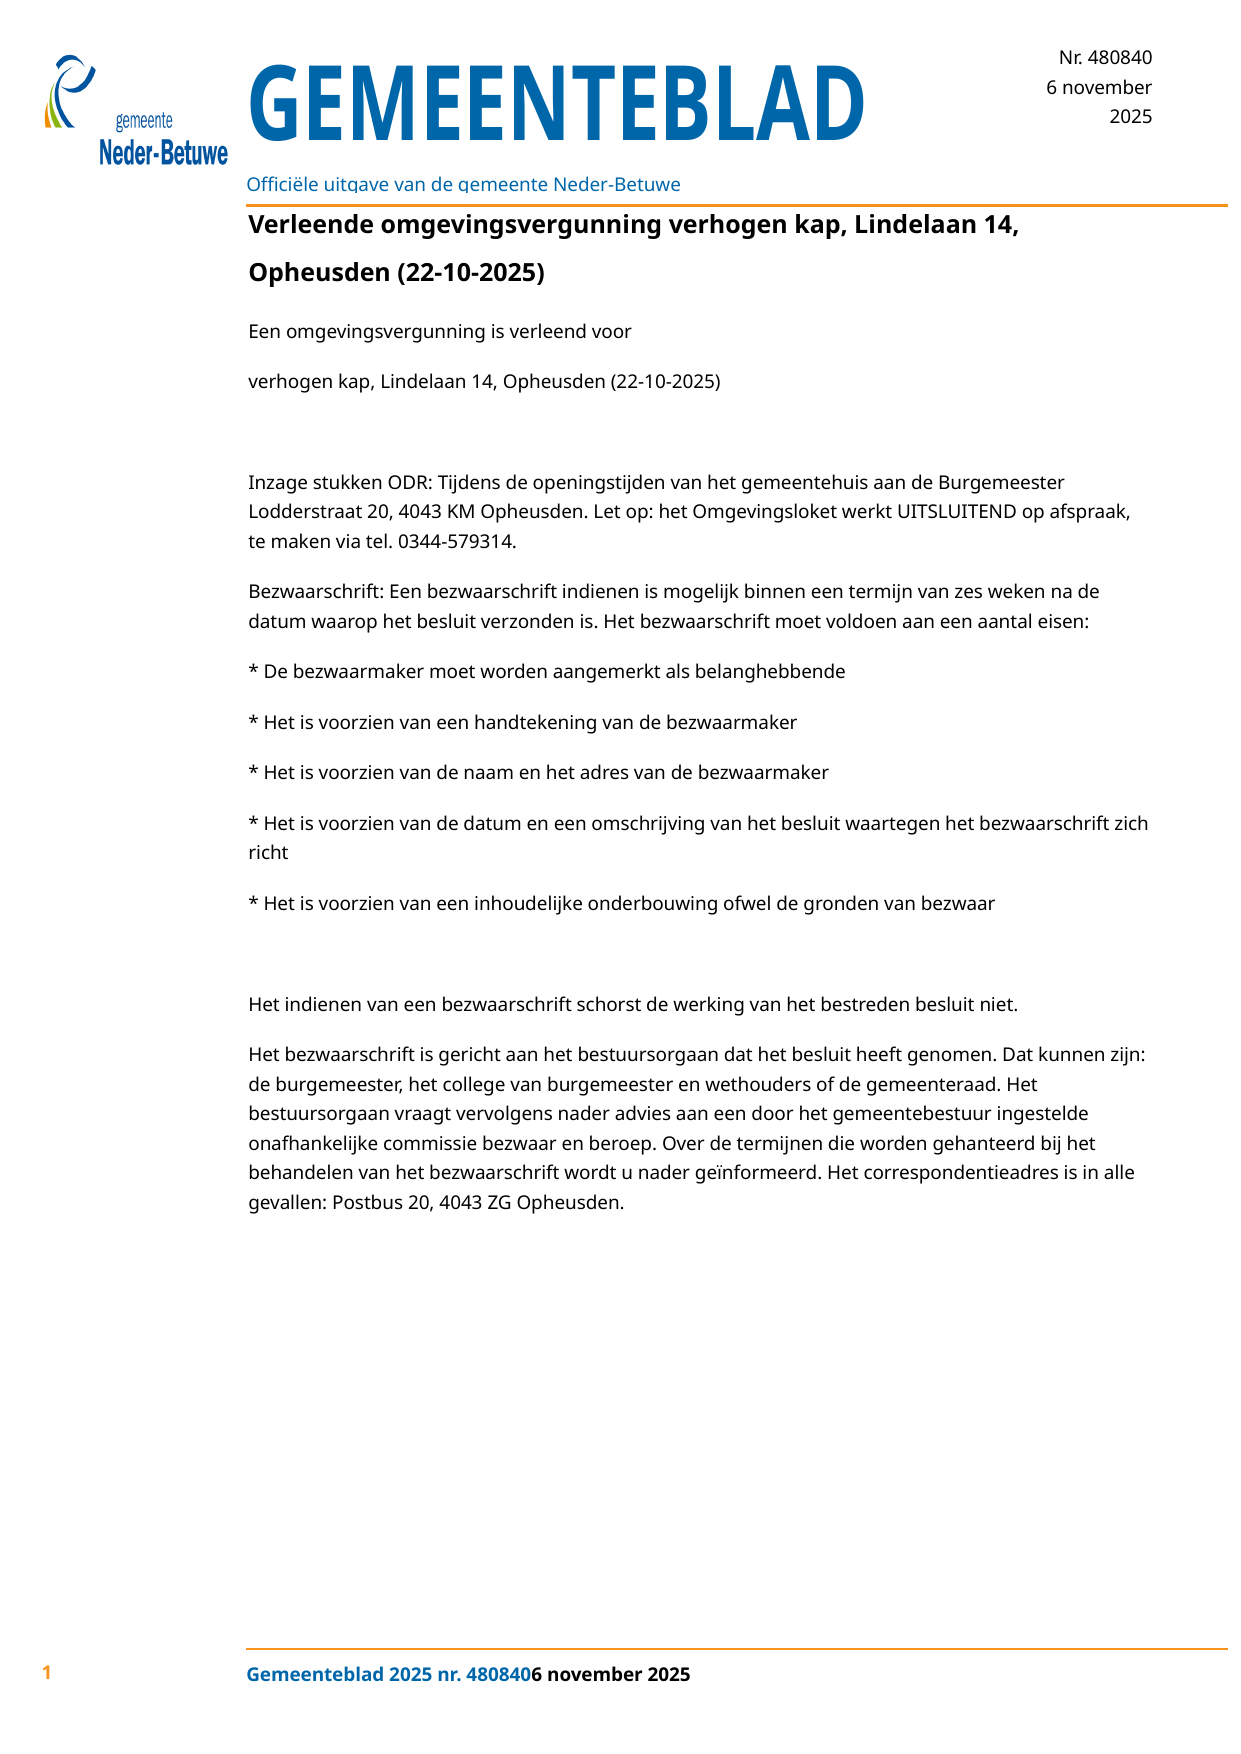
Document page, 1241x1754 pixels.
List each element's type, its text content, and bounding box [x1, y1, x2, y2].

text Bezwaarschrift: Een bezwaarschrift indienen is mogelijk binnen een termijn van zes weken na de datum waarop het besluit verzonden is. Het bezwaarschrift moet voldoen aan een aantal eisen: [248, 579, 1152, 634]
text * Het is voorzien van een handtekening van de bezwaarmaker [248, 709, 1152, 735]
text Het indienen van een bezwaarschrift schorst de werking van het bestreden besluit niet. [248, 991, 1152, 1017]
text * Het is voorzien van de datum en een omschrijving van het besluit waartegen het bezwaarschrift zich richt [248, 810, 1152, 865]
text * Het is voorzien van de naam en het adres van de bezwaarmaker [248, 759, 1152, 785]
text Een omgevingsvergunning is verleend voor [248, 318, 1152, 344]
text Verleende omgevingsvergunning verhogen kap, Lindelaan 14, Opheusden (22-10-2025) [248, 207, 1152, 288]
text Inzage stukken ODR: Tijdens de openingstijden van het gemeentehuis aan de Burgemeester Lodderstraat 20, 4043 KM Opheusden. Let op: het Omgevingsloket werkt UITSLUITEND op afspraak, te maken via tel. 0344-579314. [248, 469, 1152, 554]
text Het bezwaarschrift is gericht aan het bestuursorgaan dat het besluit heeft genomen. Dat kunnen zijn: de burgemeester, het college van burgemeester en wethouders of de gemeenteraad. Het bestuursorgaan vraagt vervolgens nader advies aan een door het gemeentebestuur ingestelde onafhankelijke commissie bezwaar en beroep. Over de termijnen die worden gehanteerd bij het behandelen van het bezwaarschrift wordt u nader geïnformeerd. Het correspondentieadres is in alle gevallen: Postbus 20, 4043 ZG Opheusden. [248, 1041, 1152, 1215]
text * De bezwaarmaker moet worden aangemerkt als belanghebbende [248, 659, 1152, 684]
text verhogen kap, Lindelaan 14, Opheusden (22-10-2025) [248, 368, 1152, 394]
text * Het is voorzien van een inhoudelijke onderbouwing ofwel de gronden van bezwaar [248, 890, 1152, 916]
picture [41, 47, 231, 172]
